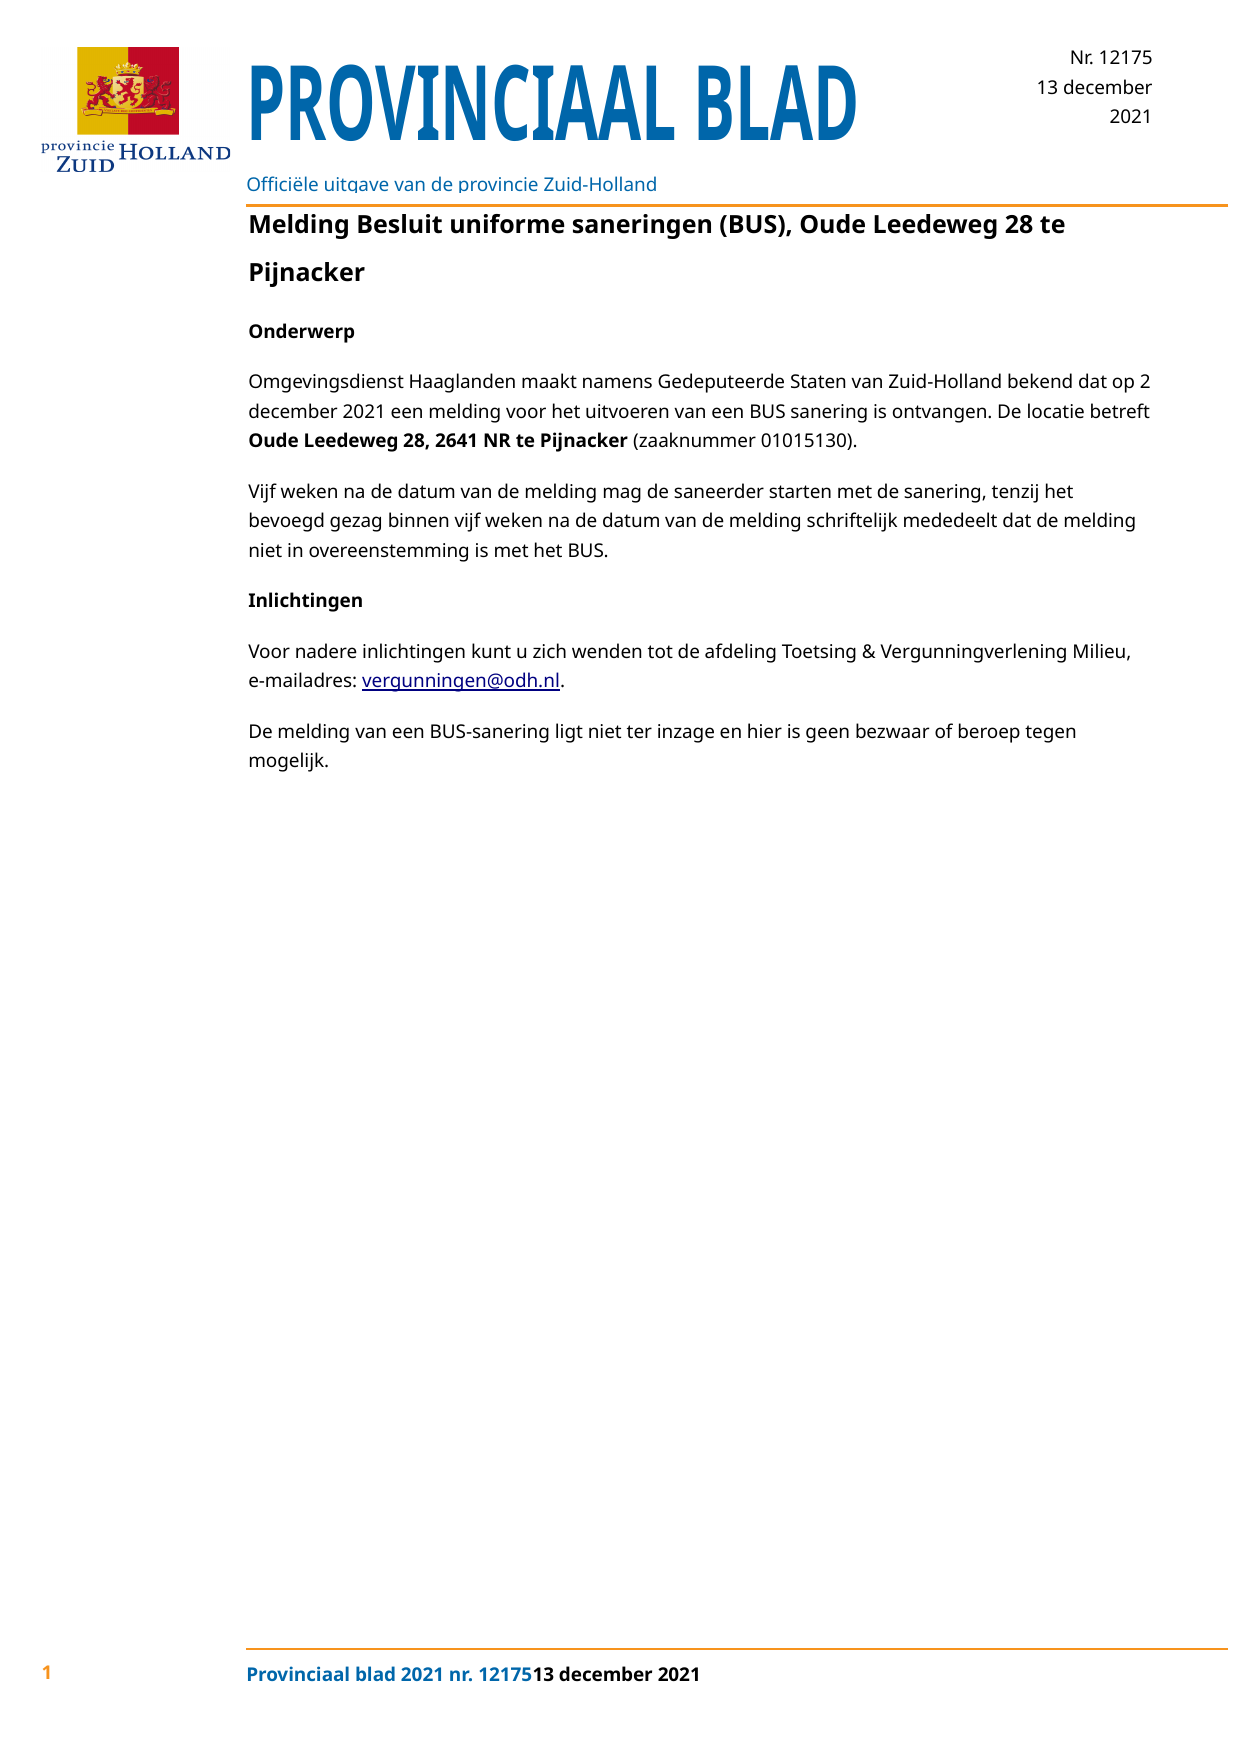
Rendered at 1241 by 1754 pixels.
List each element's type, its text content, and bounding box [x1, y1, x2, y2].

text Inlichtingen [248, 587, 1152, 613]
text De melding van een BUS-sanering ligt niet ter inzage en hier is geen bezwaar of beroep tegen mogelijk. [248, 718, 1152, 773]
text Onderwerp [248, 318, 1152, 344]
picture [41, 47, 231, 172]
text Vijf weken na de datum van de melding mag de saneerder starten met de sanering, tenzij het bevoegd gezag binnen vijf weken na de datum van de melding schriftelijk mededeelt dat de melding niet in overeenstemming is met het BUS. [248, 478, 1152, 563]
text Omgevingsdienst Haaglanden maakt namens Gedeputeerde Staten van Zuid-Holland bekend dat op 2 december 2021 een melding voor het uitvoeren van een BUS sanering is ontvangen. De locatie betreft Oude Leedeweg 28, 2641 NR te Pijnacker (zaaknummer 01015130). [248, 368, 1152, 453]
text Voor nadere inlichtingen kunt u zich wenden tot de afdeling Toetsing & Vergunningverlening Milieu, e-mailadres: vergunningen@odh.nl. [248, 638, 1152, 693]
text Melding Besluit uniforme saneringen (BUS), Oude Leedeweg 28 te Pijnacker [248, 207, 1152, 288]
